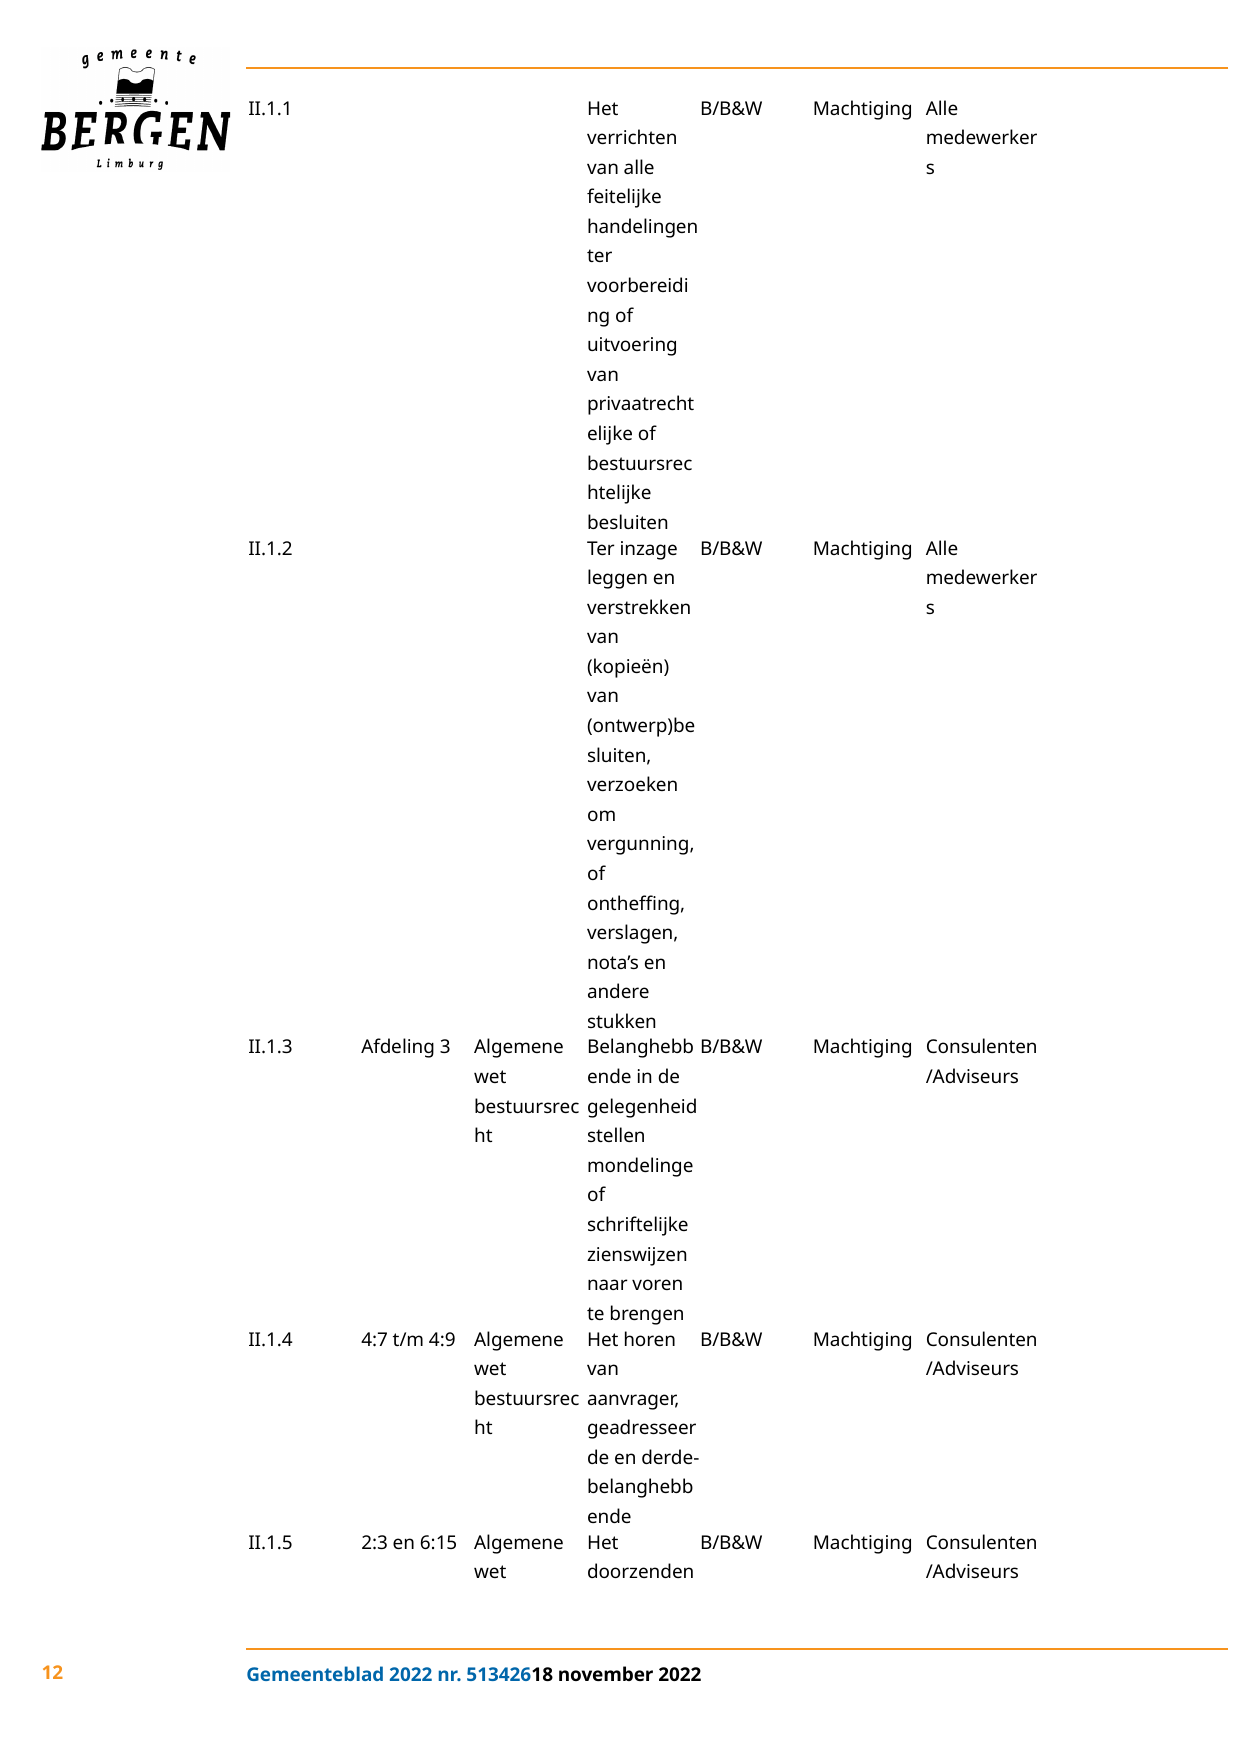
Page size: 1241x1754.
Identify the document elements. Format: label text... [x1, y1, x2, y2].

table_cell [474, 535, 587, 1034]
table_cell [361, 535, 474, 1034]
table_cell [1039, 1529, 1152, 1584]
table_cell [1039, 95, 1152, 535]
table_cell B/B&W [700, 535, 813, 1034]
table_cell [1039, 1326, 1152, 1529]
table_cell II.1.1 [248, 95, 361, 535]
table_cell Het horen van aanvrager, geadresseerde en derde-belanghebbende [587, 1326, 700, 1529]
table_cell Algemene wet bestuursrecht [474, 1034, 587, 1326]
table_cell Algemene wet [474, 1529, 587, 1584]
table_cell Alle medewerkers [926, 535, 1038, 1034]
table_cell 2:3 en 6:15 [361, 1529, 474, 1584]
table_cell Consulenten/Adviseurs [926, 1529, 1038, 1584]
table_cell Het verrichten van alle feitelijke handelingen ter voorbereiding of uitvoering van privaatrechtelijke of bestuursrechtelijke besluiten [587, 95, 700, 535]
picture [41, 47, 231, 172]
table_cell Machtiging [813, 95, 926, 535]
table_cell II.1.2 [248, 535, 361, 1034]
table_cell Consulenten/Adviseurs [926, 1034, 1038, 1326]
table_cell Het doorzenden [587, 1529, 700, 1584]
table_cell B/B&W [700, 1034, 813, 1326]
table_cell Belanghebbende in de gelegenheid stellen mondelinge of schriftelijke zienswijzen naar voren te brengen [587, 1034, 700, 1326]
table_cell Ter inzage leggen en verstrekken van (kopieën) van (ontwerp)besluiten, verzoeken om vergunning, of ontheffing, verslagen, nota’s en andere stukken [587, 535, 700, 1034]
table_cell B/B&W [700, 95, 813, 535]
table_cell [1039, 1034, 1152, 1326]
table_cell B/B&W [700, 1529, 813, 1584]
table_cell II.1.5 [248, 1529, 361, 1584]
table_cell B/B&W [700, 1326, 813, 1529]
table_cell Alle medewerkers [926, 95, 1038, 535]
table_cell 4:7 t/m 4:9 [361, 1326, 474, 1529]
table_cell Afdeling 3 [361, 1034, 474, 1326]
table_cell Machtiging [813, 535, 926, 1034]
table_cell [361, 95, 474, 535]
table_cell Machtiging [813, 1034, 926, 1326]
table_cell Algemene wet bestuursrecht [474, 1326, 587, 1529]
table_cell [474, 95, 587, 535]
table_cell II.1.4 [248, 1326, 361, 1529]
table_cell [1039, 535, 1152, 1034]
table_cell Machtiging [813, 1326, 926, 1529]
table_cell II.1.3 [248, 1034, 361, 1326]
table_cell Machtiging [813, 1529, 926, 1584]
table_cell Consulenten/Adviseurs [926, 1326, 1038, 1529]
